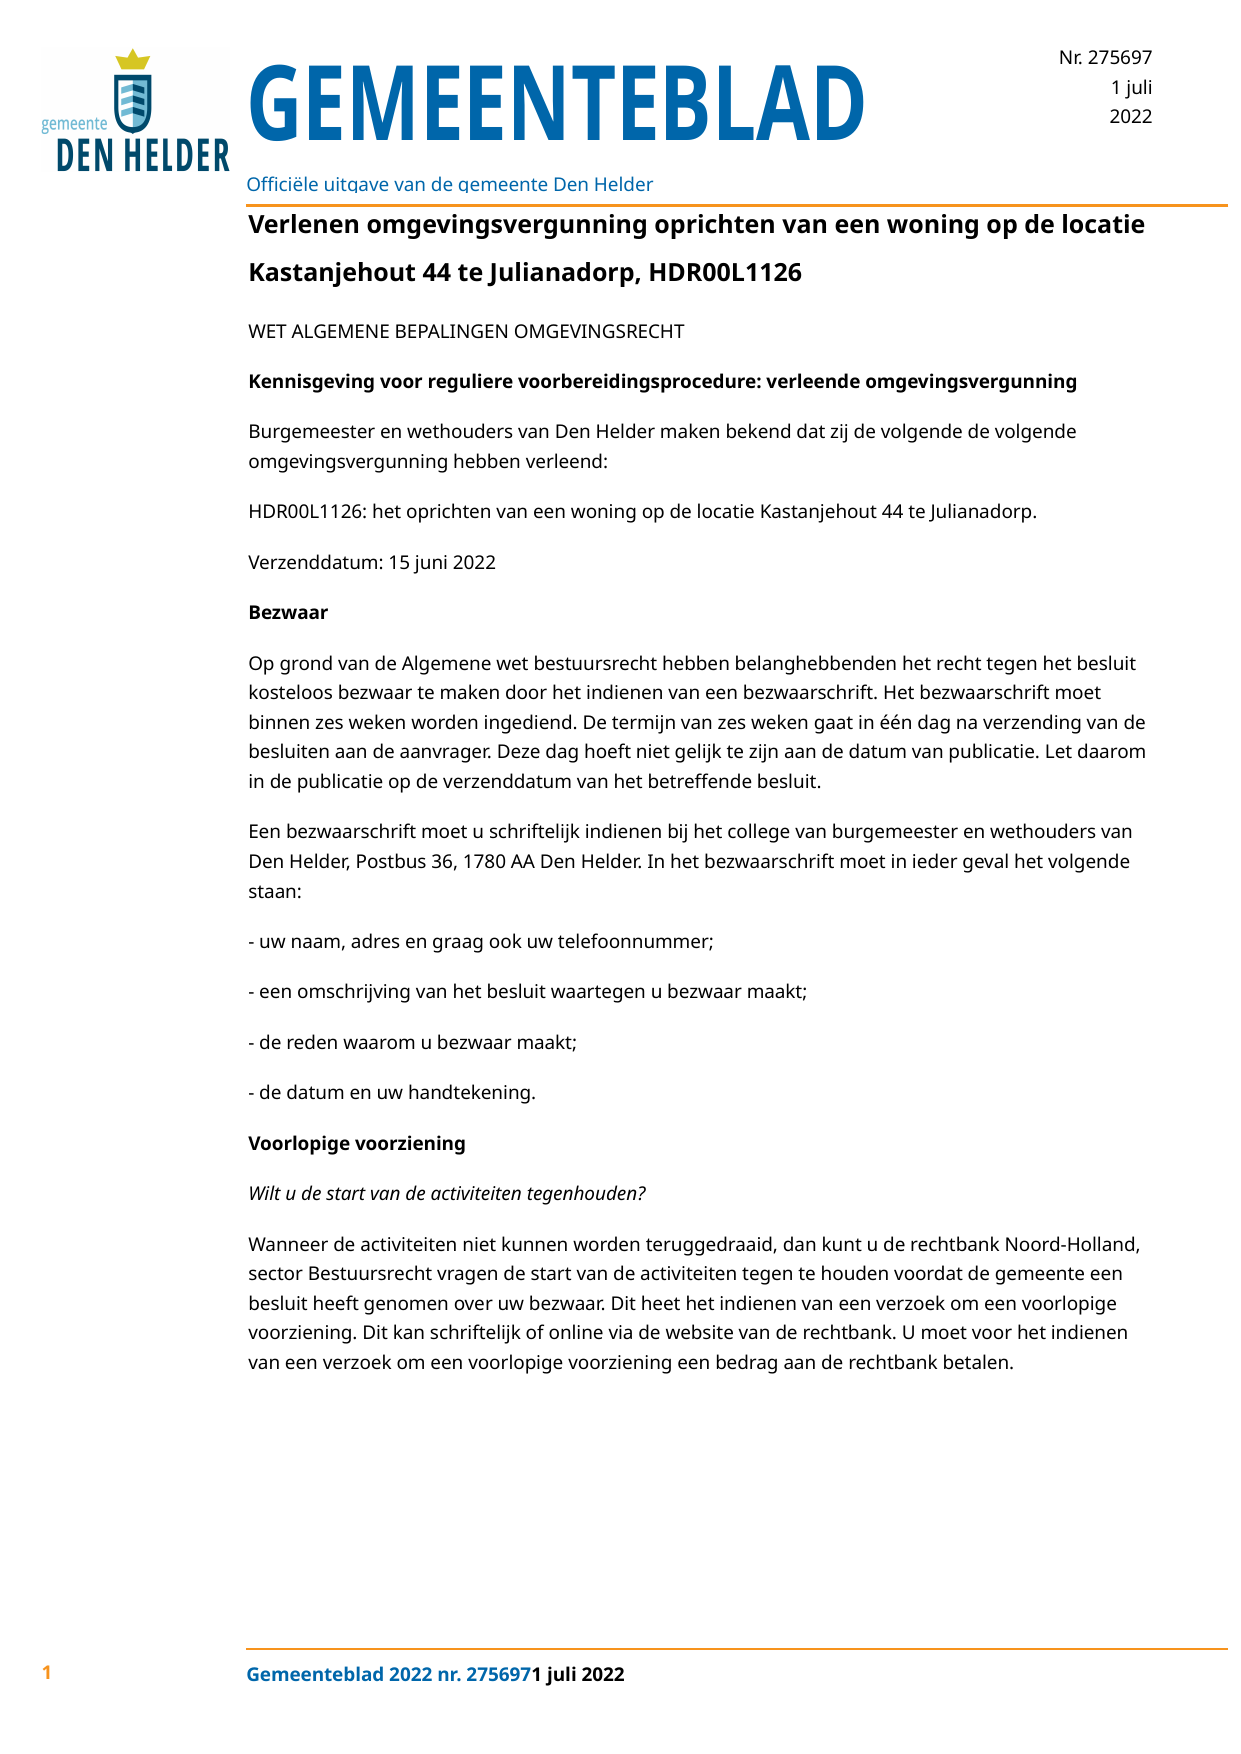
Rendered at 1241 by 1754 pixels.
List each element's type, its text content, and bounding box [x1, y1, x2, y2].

picture [182, 144, 187, 165]
text HDR00L1126: het oprichten van een woning op de locatie Kastanjehout 44 te Julianadorp. [248, 499, 1152, 524]
text Wilt u de start van de activiteiten tegenhouden? [248, 1180, 1152, 1206]
text Kennisgeving voor reguliere voorbereidingsprocedure: verleende omgevingsvergunning [248, 368, 1152, 394]
text Burgemeester en wethouders van Den Helder maken bekend dat zij de volgende de volgende omgevingsvergunning hebben verleend: [248, 419, 1152, 474]
text - een omschrijving van het besluit waartegen u bezwaar maakt; [248, 979, 1152, 1004]
picture [130, 157, 135, 172]
picture [63, 144, 68, 165]
text Verzenddatum: 15 juni 2022 [248, 549, 1152, 575]
text Op grond van de Algemene wet bestuursrecht hebben belanghebbenden het recht tegen het besluit kosteloos bezwaar te maken door het indienen van een bezwaarschrift. Het bezwaarschrift moet binnen zes weken worden ingediend. De termijn van zes weken gaat in één dag na verzending van de besluiten aan de aanvrager. Deze dag hoeft niet gelijk te zijn aan de datum van publicatie. Let daarom in de publicatie op de verzenddatum van het betreffende besluit. [248, 650, 1152, 794]
text - de datum en uw handtekening. [248, 1079, 1152, 1105]
text - uw naam, adres en graag ook uw telefoonnummer; [248, 928, 1152, 954]
picture [220, 160, 224, 172]
text - de reden waarom u bezwaar maakt; [248, 1029, 1152, 1055]
text Wanneer de activiteiten niet kunnen worden teruggedraaid, dan kunt u de rechtbank Noord-Holland, sector Bestuursrecht vragen de start van de activiteiten tegen te houden voordat de gemeente een besluit heeft genomen over uw bezwaar. Dit heet het indienen van een verzoek om een voorlopige voorziening. Dit kan schriftelijk of online via de website van de rechtbank. U moet voor het indienen van een verzoek om een voorlopige voorziening een bedrag aan de rechtbank betalen. [248, 1231, 1152, 1375]
text Voorlopige voorziening [248, 1130, 1152, 1156]
text Een bezwaarschrift moet u schriftelijk indienen bij het college van burgemeester en wethouders van Den Helder, Postbus 36, 1780 AA Den Helder. In het bezwaarschrift moet in ieder geval het volgende staan: [248, 819, 1152, 904]
text Bezwaar [248, 599, 1152, 625]
text Verlenen omgevingsvergunning oprichten van een woning op de locatie Kastanjehout 44 te Julianadorp, HDR00L1126 [248, 207, 1152, 288]
picture [41, 47, 231, 172]
picture [100, 154, 106, 172]
text WET ALGEMENE BEPALINGEN OMGEVINGSRECHT [248, 318, 1152, 344]
